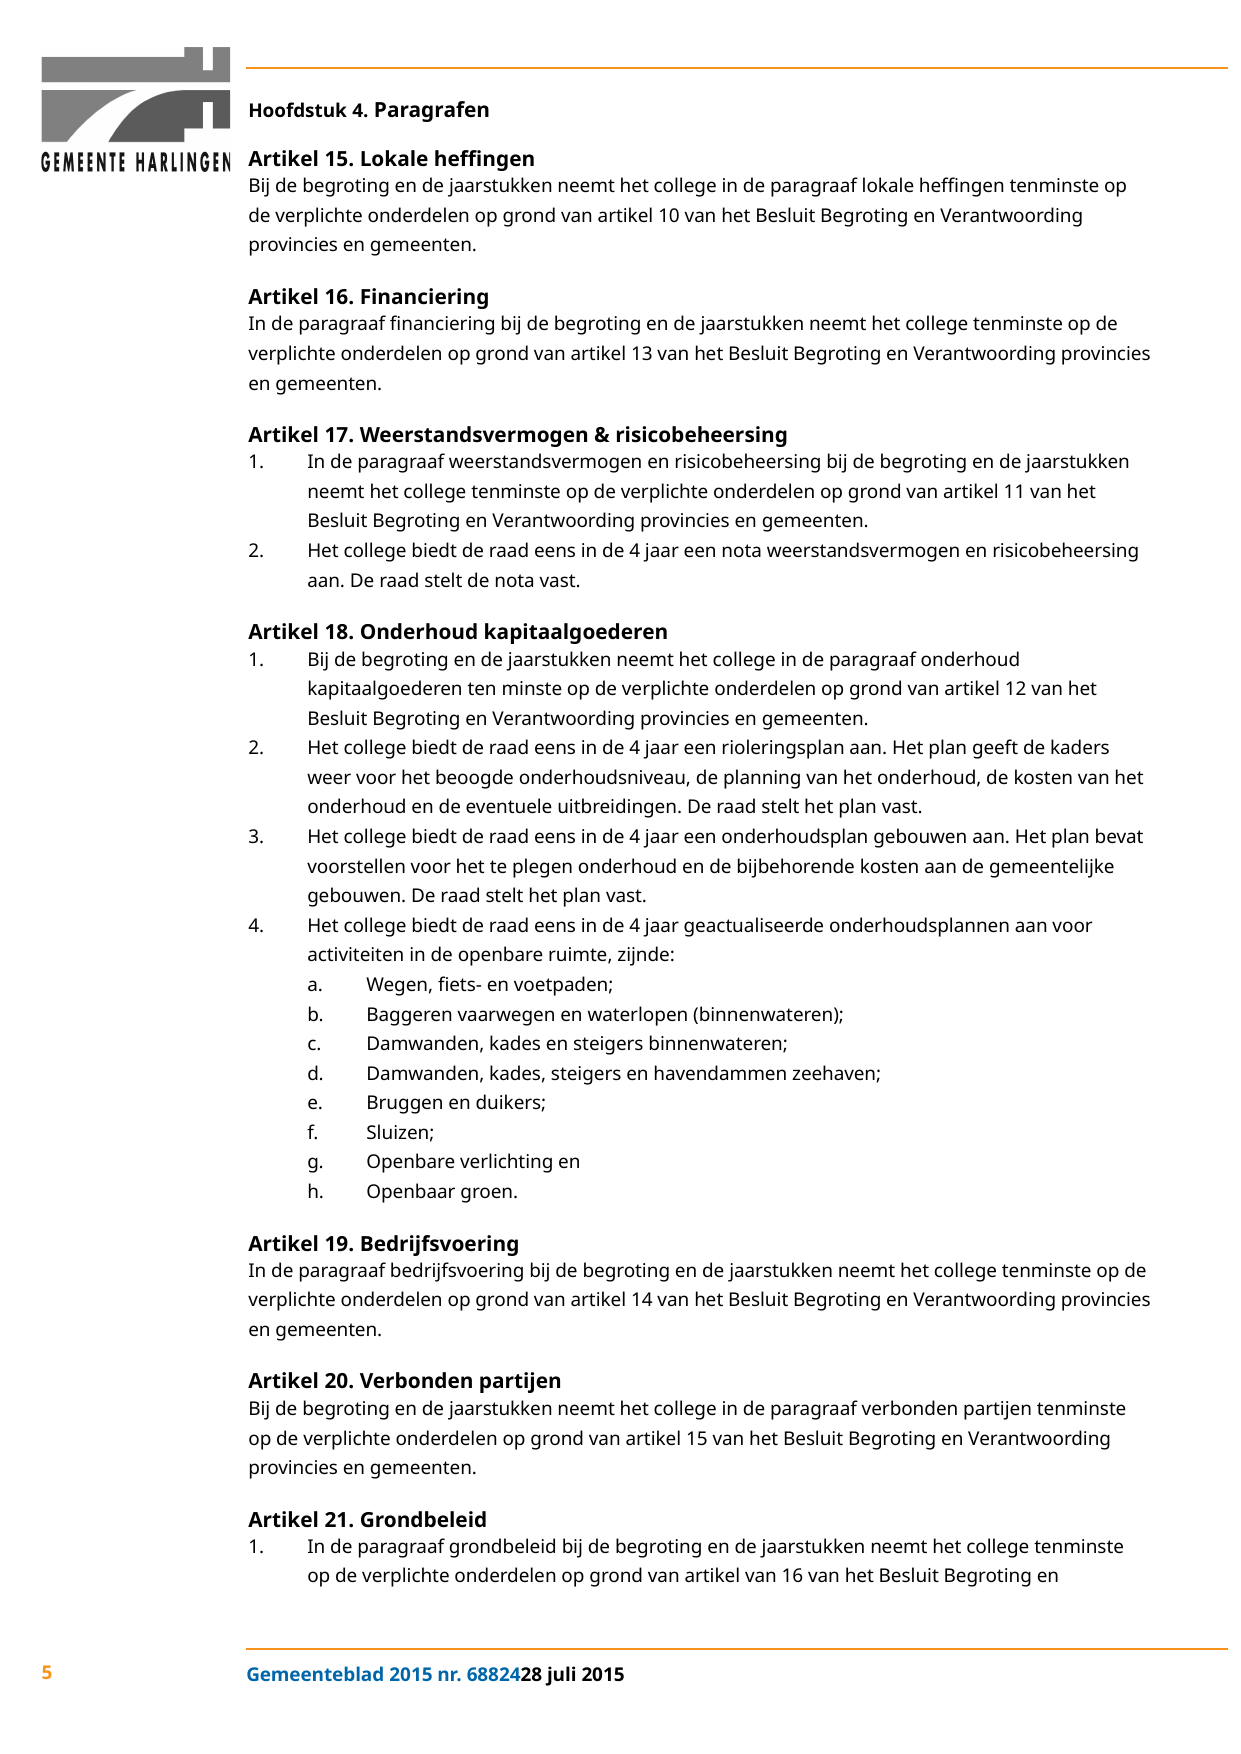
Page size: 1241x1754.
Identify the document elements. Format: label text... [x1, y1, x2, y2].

list Bij de begroting en de jaarstukken neemt het college in de paragraaf onderhoud kapitaalgoederen ten minste op de verplichte onderdelen op grond van artikel 12 van het Besluit Begroting en Verantwoording provincies en gemeenten. [248, 646, 1152, 731]
text Artikel 18. Onderhoud kapitaalgoederen [248, 617, 1152, 646]
text Bij de begroting en de jaarstukken neemt het college in de paragraaf lokale heffingen tenminste op de verplichte onderdelen op grond van artikel 10 van het Besluit Begroting en Verantwoording provincies en gemeenten. [248, 172, 1152, 257]
text Artikel 21. Grondbeleid [248, 1505, 1152, 1533]
list Het college biedt de raad eens in de 4 jaar geactualiseerde onderhoudsplannen aan voor activiteiten in de openbare ruimte, zijnde: [248, 912, 1152, 967]
list Bruggen en duikers; [307, 1089, 1152, 1115]
list Openbare verlichting en [307, 1149, 1152, 1174]
list Het college biedt de raad eens in de 4 jaar een onderhoudsplan gebouwen aan. Het plan bevat voorstellen voor het te plegen onderhoud en de bijbehorende kosten aan de gemeentelijke gebouwen. De raad stelt het plan vast. [248, 823, 1152, 908]
text Artikel 16. Financiering [248, 282, 1152, 311]
list Baggeren vaarwegen en waterlopen (binnenwateren); [307, 1001, 1152, 1026]
picture [41, 47, 231, 172]
text Bij de begroting en de jaarstukken neemt het college in de paragraaf verbonden partijen tenminste op de verplichte onderdelen op grond van artikel 15 van het Besluit Begroting en Verantwoording provincies en gemeenten. [248, 1395, 1152, 1480]
list In de paragraaf weerstandsvermogen en risicobeheersing bij de begroting en de jaarstukken neemt het college tenminste op de verplichte onderdelen op grond van artikel 11 van het Besluit Begroting en Verantwoording provincies en gemeenten. [248, 448, 1152, 533]
text Artikel 15. Lokale heffingen [248, 144, 1152, 172]
list Openbaar groen. [307, 1178, 1152, 1204]
list Sluizen; [307, 1119, 1152, 1145]
list In de paragraaf grondbeleid bij de begroting en de jaarstukken neemt het college tenminste op de verplichte onderdelen op grond van artikel van 16 van het Besluit Begroting en [248, 1533, 1152, 1588]
list Het college biedt de raad eens in de 4 jaar een nota weerstandsvermogen en risicobeheersing aan. De raad stelt de nota vast. [248, 537, 1152, 593]
text Hoofdstuk 4. Paragrafen [248, 95, 1152, 123]
list Damwanden, kades, steigers en havendammen zeehaven; [307, 1060, 1152, 1086]
list Het college biedt de raad eens in de 4 jaar een rioleringsplan aan. Het plan geeft de kaders weer voor het beoogde onderhoudsniveau, de planning van het onderhoud, de kosten van het onderhoud en de eventuele uitbreidingen. De raad stelt het plan vast. [248, 734, 1152, 819]
text In de paragraaf financiering bij de begroting en de jaarstukken neemt het college tenminste op de verplichte onderdelen op grond van artikel 13 van het Besluit Begroting en Verantwoording provincies en gemeenten. [248, 311, 1152, 395]
text In de paragraaf bedrijfsvoering bij de begroting en de jaarstukken neemt het college tenminste op de verplichte onderdelen op grond van artikel 14 van het Besluit Begroting en Verantwoording provincies en gemeenten. [248, 1257, 1152, 1342]
list Wegen, fiets- en voetpaden; [307, 971, 1152, 997]
text Artikel 19. Bedrijfsvoering [248, 1229, 1152, 1257]
text Artikel 20. Verbonden partijen [248, 1367, 1152, 1395]
text Artikel 17. Weerstandsvermogen & risicobeheersing [248, 420, 1152, 448]
list Damwanden, kades en steigers binnenwateren; [307, 1030, 1152, 1056]
